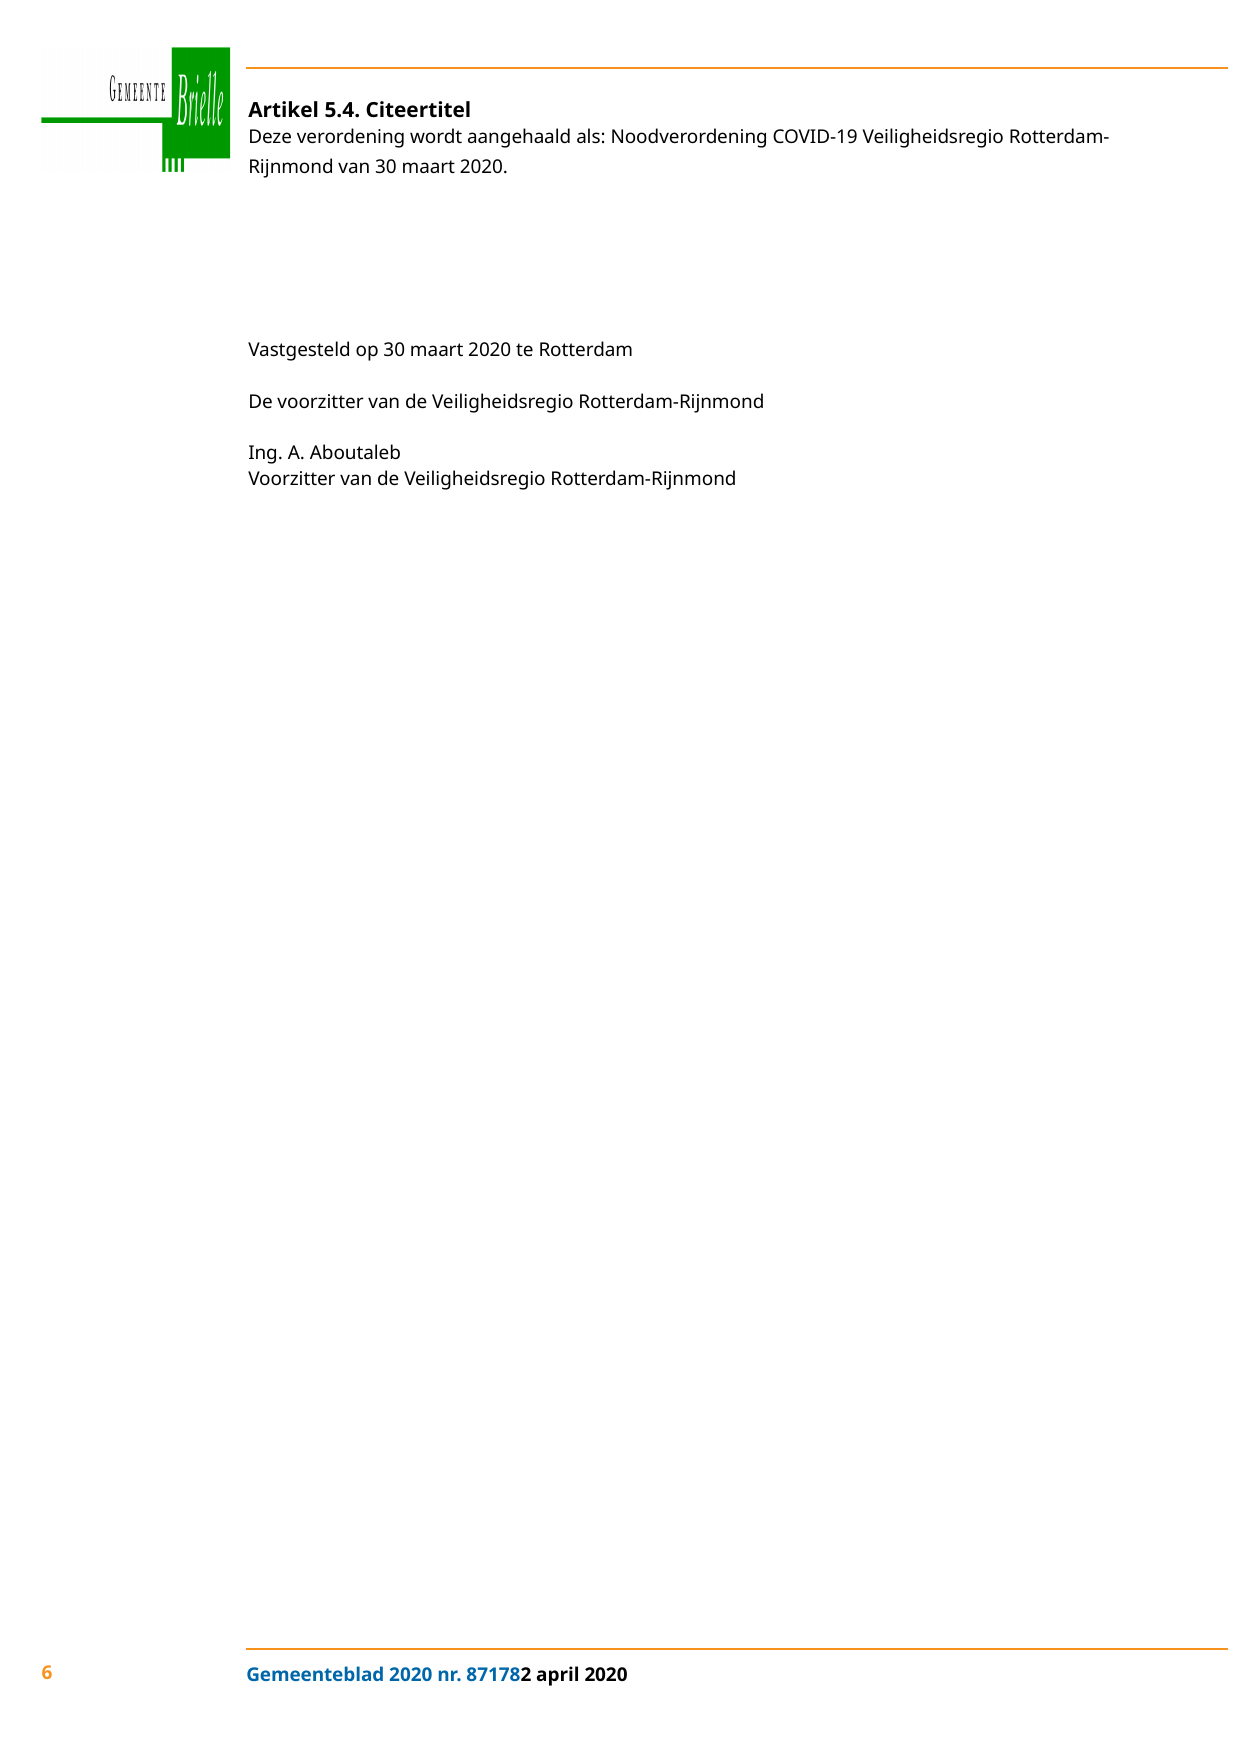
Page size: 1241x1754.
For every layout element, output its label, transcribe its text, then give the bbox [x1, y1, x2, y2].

text Vastgesteld op 30 maart 2020 te Rotterdam [248, 336, 1152, 362]
text De voorzitter van de Veiligheidsregio Rotterdam-Rijnmond [248, 388, 1152, 414]
text Deze verordening wordt aangehaald als: Noodverordening COVID-19 Veiligheidsregio Rotterdam-Rijnmond van 30 maart 2020. [248, 123, 1152, 178]
text Voorzitter van de Veiligheidsregio Rotterdam-Rijnmond [248, 465, 1152, 491]
text Artikel 5.4. Citeertitel [248, 95, 1152, 123]
picture [41, 47, 231, 172]
text Ing. A. Aboutaleb [248, 439, 1152, 465]
